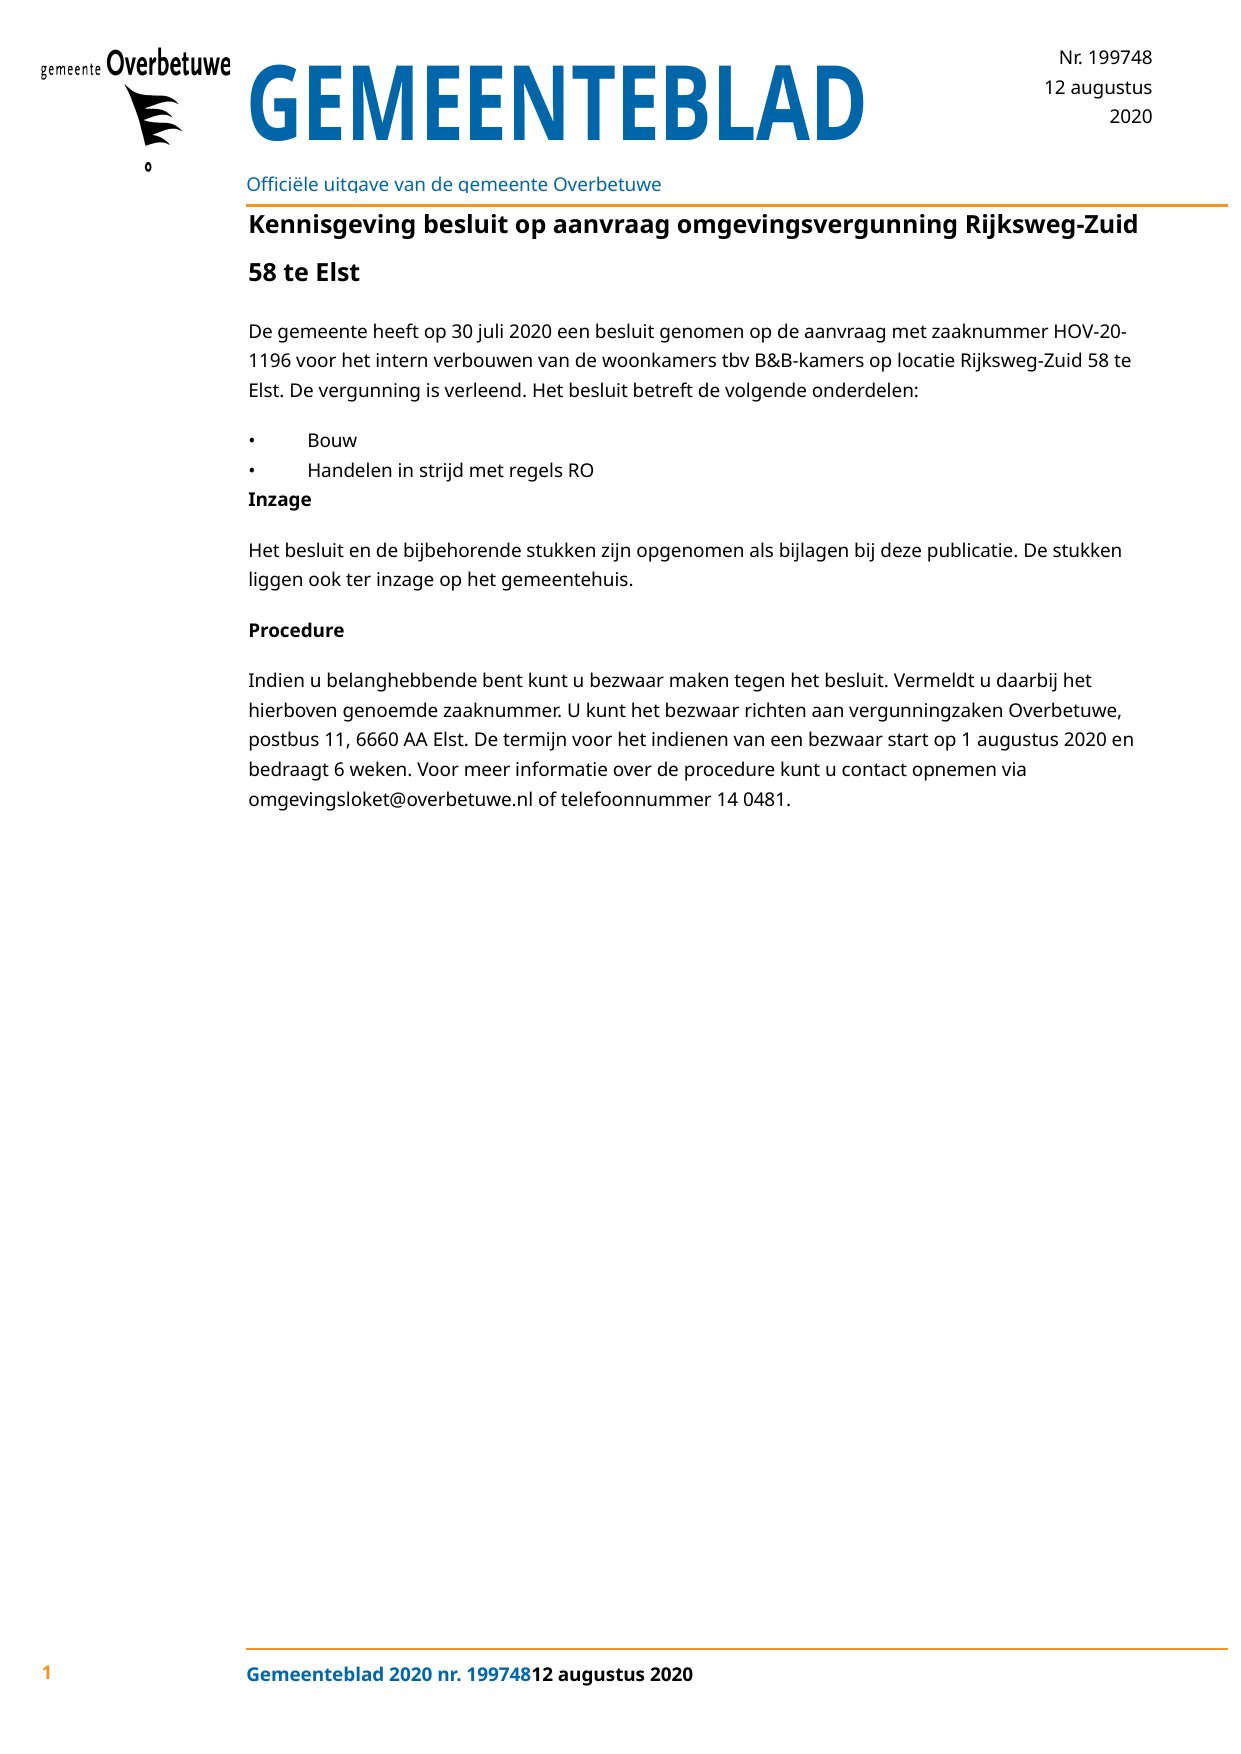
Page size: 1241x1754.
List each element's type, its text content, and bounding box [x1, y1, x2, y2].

text Inzage [248, 487, 1152, 512]
text De gemeente heeft op 30 juli 2020 een besluit genomen op de aanvraag met zaaknummer HOV-20-1196 voor het intern verbouwen van de woonkamers tbv B&B-kamers op locatie Rijksweg-Zuid 58 te Elst. De vergunning is verleend. Het besluit betreft de volgende onderdelen: [248, 318, 1152, 403]
list Bouw [248, 427, 1152, 453]
text Procedure [248, 617, 1152, 643]
text Kennisgeving besluit op aanvraag omgevingsvergunning Rijksweg-Zuid 58 te Elst [248, 207, 1152, 288]
text Het besluit en de bijbehorende stukken zijn opgenomen als bijlagen bij deze publicatie. De stukken liggen ook ter inzage op het gemeentehuis. [248, 537, 1152, 592]
picture [41, 47, 231, 172]
text Indien u belanghebbende bent kunt u bezwaar maken tegen het besluit. Vermeldt u daarbij het hierboven genoemde zaaknummer. U kunt het bezwaar richten aan vergunningzaken Overbetuwe, postbus 11, 6660 AA Elst. De termijn voor het indienen van een bezwaar start op 1 augustus 2020 en bedraagt 6 weken. Voor meer informatie over de procedure kunt u contact opnemen via omgevingsloket@overbetuwe.nl of telefoonnummer 14 0481. [248, 667, 1152, 812]
list Handelen in strijd met regels RO [248, 457, 1152, 483]
